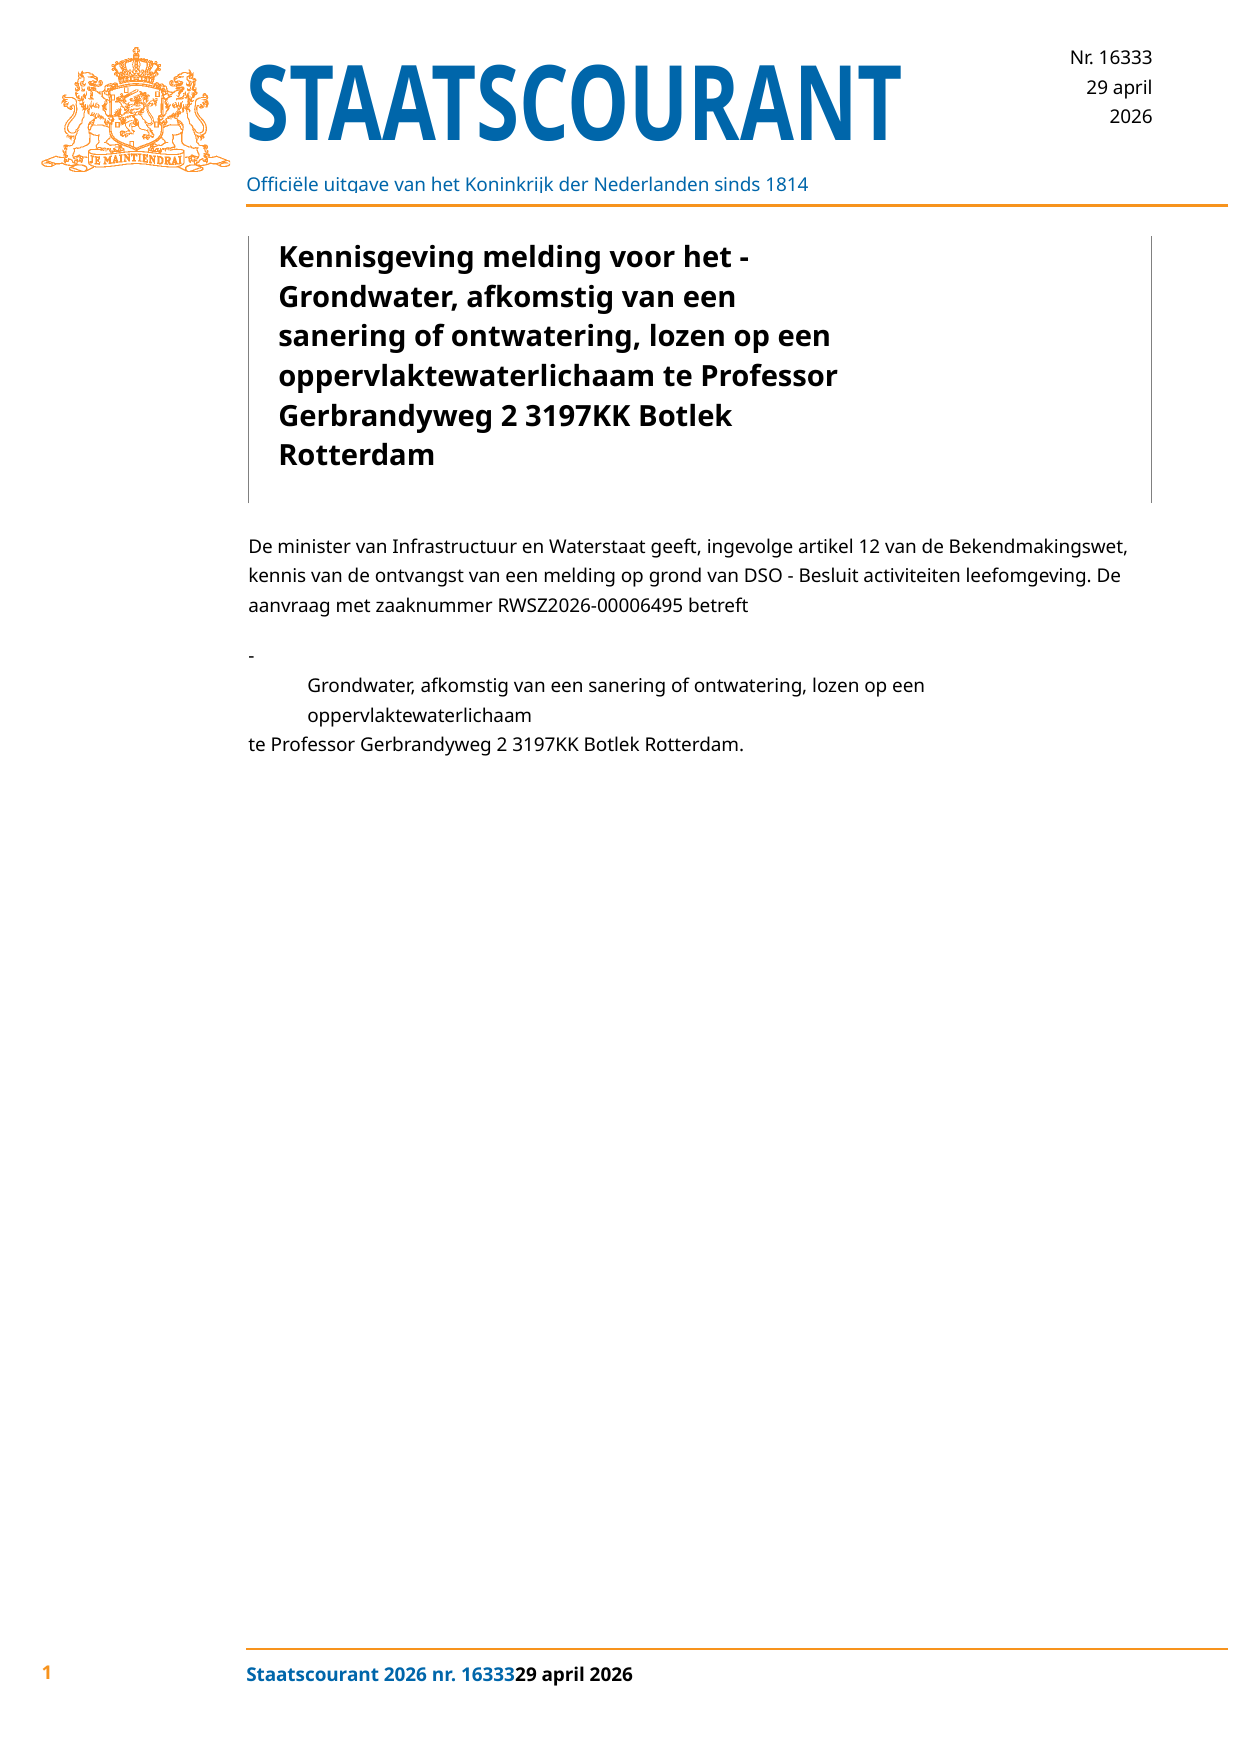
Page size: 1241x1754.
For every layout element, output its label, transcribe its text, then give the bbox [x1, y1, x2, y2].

table_header [850, 414, 1151, 503]
table_header Kennisgeving melding voor het -Grondwater, afkomstig van een sanering of ontwatering, lozen op een oppervlaktewaterlichaam te Professor Gerbrandyweg 2 3197KK Botlek Rotterdam [249, 236, 850, 503]
picture [912, 236, 1090, 414]
text te Professor Gerbrandyweg 2 3197KK Botlek Rotterdam. [248, 731, 1152, 757]
picture [41, 47, 231, 172]
table_header [850, 236, 912, 413]
table_header [1090, 236, 1151, 413]
list Grondwater, afkomstig van een sanering of ontwatering, lozen op een oppervlaktewaterlichaam [248, 672, 1152, 727]
text De minister van Infrastructuur en Waterstaat geeft, ingevolge artikel 12 van de Bekendmakingswet, kennis van de ontvangst van een melding op grond van DSO - Besluit activiteiten leefomgeving. De aanvraag met zaaknummer RWSZ2026-00006495 betreft [248, 533, 1152, 618]
